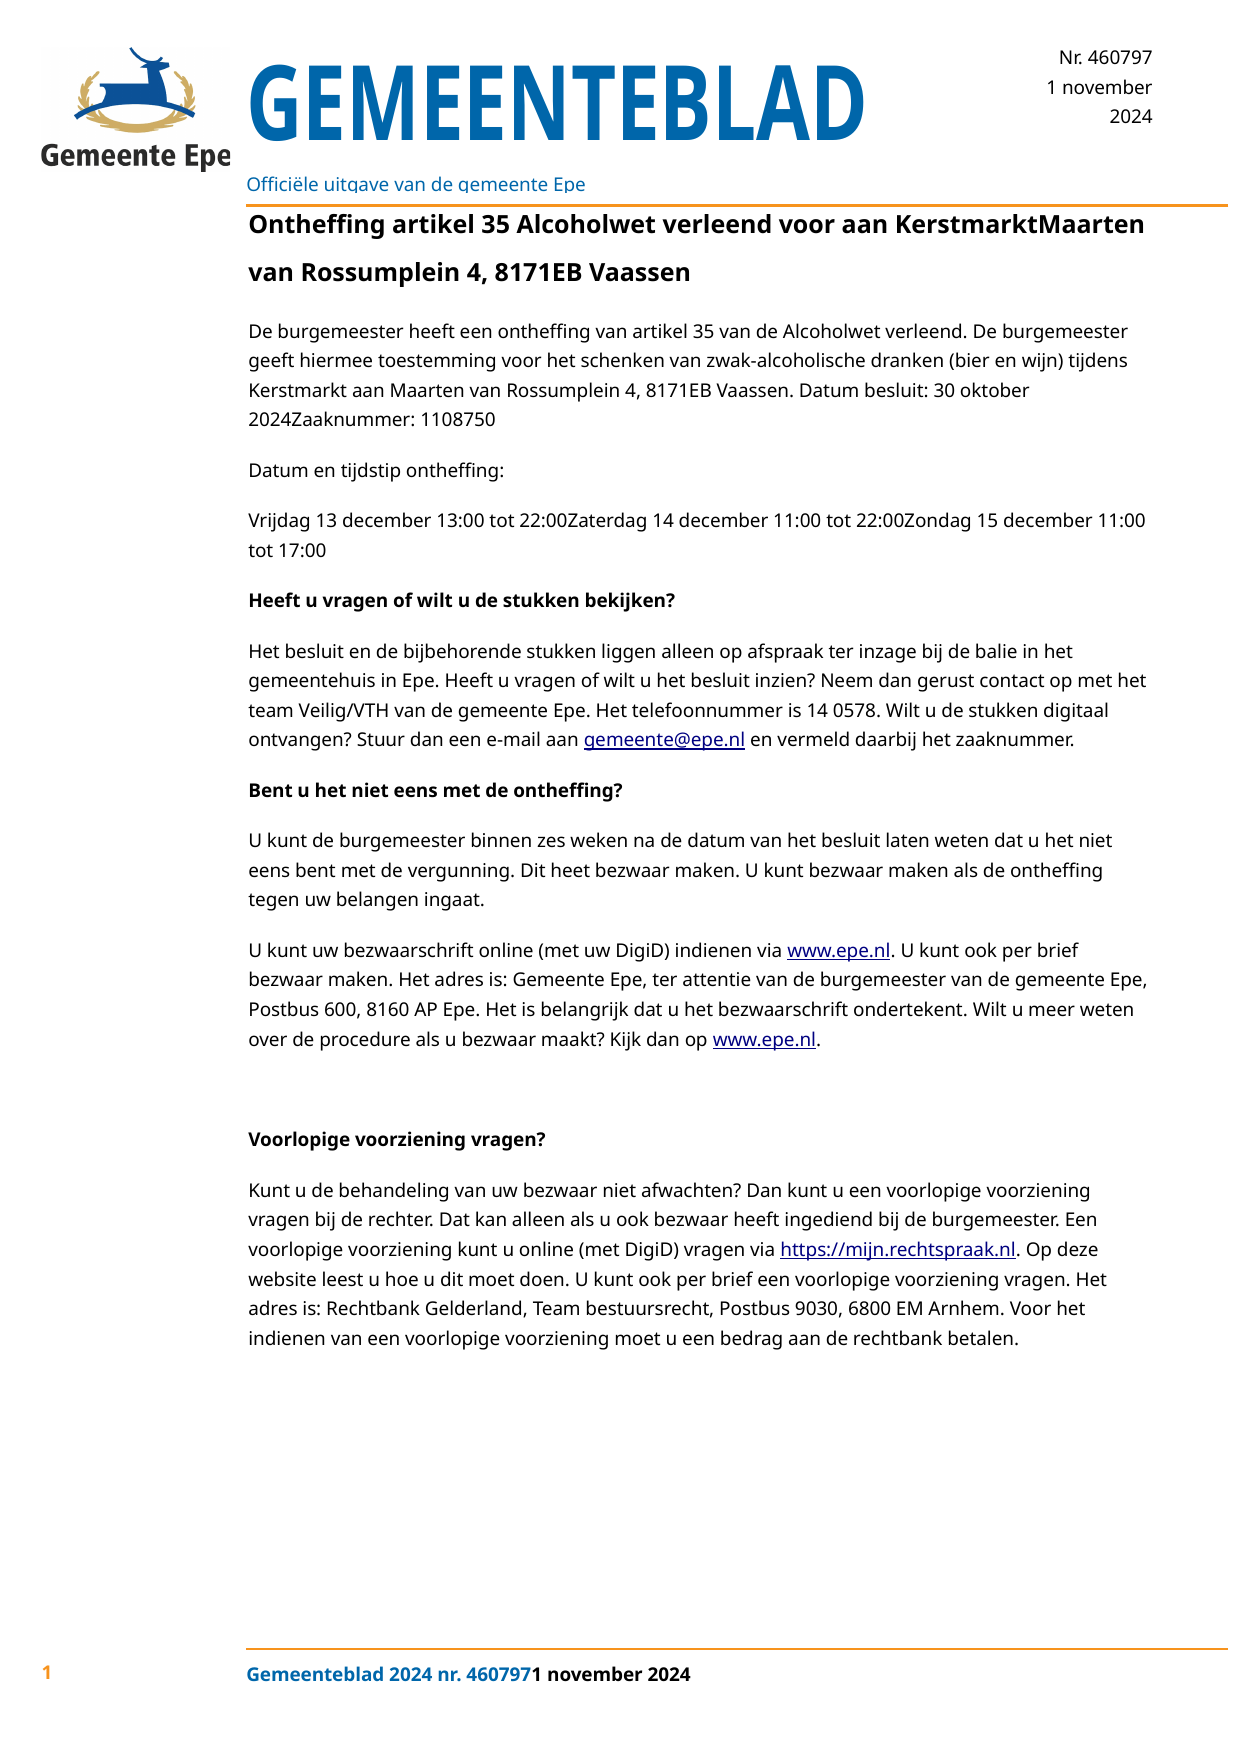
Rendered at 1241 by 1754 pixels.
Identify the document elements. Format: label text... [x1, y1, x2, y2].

text Het besluit en de bijbehorende stukken liggen alleen op afspraak ter inzage bij de balie in het gemeentehuis in Epe. Heeft u vragen of wilt u het besluit inzien? Neem dan gerust contact op met het team Veilig/VTH van de gemeente Epe. Het telefoonnummer is 14 0578. Wilt u de stukken digitaal ontvangen? Stuur dan een e-mail aan gemeente@epe.nl en vermeld daarbij het zaaknummer. [248, 638, 1152, 752]
text Ontheffing artikel 35 Alcoholwet verleend voor aan KerstmarktMaarten van Rossumplein 4, 8171EB Vaassen [248, 207, 1152, 288]
text Kunt u de behandeling van uw bezwaar niet afwachten? Dan kunt u een voorlopige voorziening vragen bij de rechter. Dat kan alleen als u ook bezwaar heeft ingediend bij de burgemeester. Een voorlopige voorziening kunt u online (met DigiD) vragen via https://mijn.rechtspraak.nl. Op deze website leest u hoe u dit moet doen. U kunt ook per brief een voorlopige voorziening vragen. Het adres is: Rechtbank Gelderland, Team bestuursrecht, Postbus 9030, 6800 EM Arnhem. Voor het indienen van een voorlopige voorziening moet u een bedrag aan de rechtbank betalen. [248, 1177, 1152, 1351]
text Datum en tijdstip ontheffing: [248, 457, 1152, 483]
text Vrijdag 13 december 13:00 tot 22:00Zaterdag 14 december 11:00 tot 22:00Zondag 15 december 11:00 tot 17:00 [248, 507, 1152, 563]
text Voorlopige voorziening vragen? [248, 1127, 1152, 1152]
picture [41, 47, 231, 172]
text U kunt de burgemeester binnen zes weken na de datum van het besluit laten weten dat u het niet eens bent met de vergunning. Dit heet bezwaar maken. U kunt bezwaar maken als de ontheffing tegen uw belangen ingaat. [248, 827, 1152, 912]
text U kunt uw bezwaarschrift online (met uw DigiD) indienen via www.epe.nl. U kunt ook per brief bezwaar maken. Het adres is: Gemeente Epe, ter attentie van de burgemeester van de gemeente Epe, Postbus 600, 8160 AP Epe. Het is belangrijk dat u het bezwaarschrift ondertekent. Wilt u meer weten over de procedure als u bezwaar maakt? Kijk dan op www.epe.nl. [248, 937, 1152, 1052]
text De burgemeester heeft een ontheffing van artikel 35 van de Alcoholwet verleend. De burgemeester geeft hiermee toestemming voor het schenken van zwak-alcoholische dranken (bier en wijn) tijdens Kerstmarkt aan Maarten van Rossumplein 4, 8171EB Vaassen. Datum besluit: 30 oktober 2024Zaaknummer: 1108750 [248, 318, 1152, 432]
text Heeft u vragen of wilt u de stukken bekijken? [248, 587, 1152, 613]
text Bent u het niet eens met de ontheffing? [248, 777, 1152, 803]
